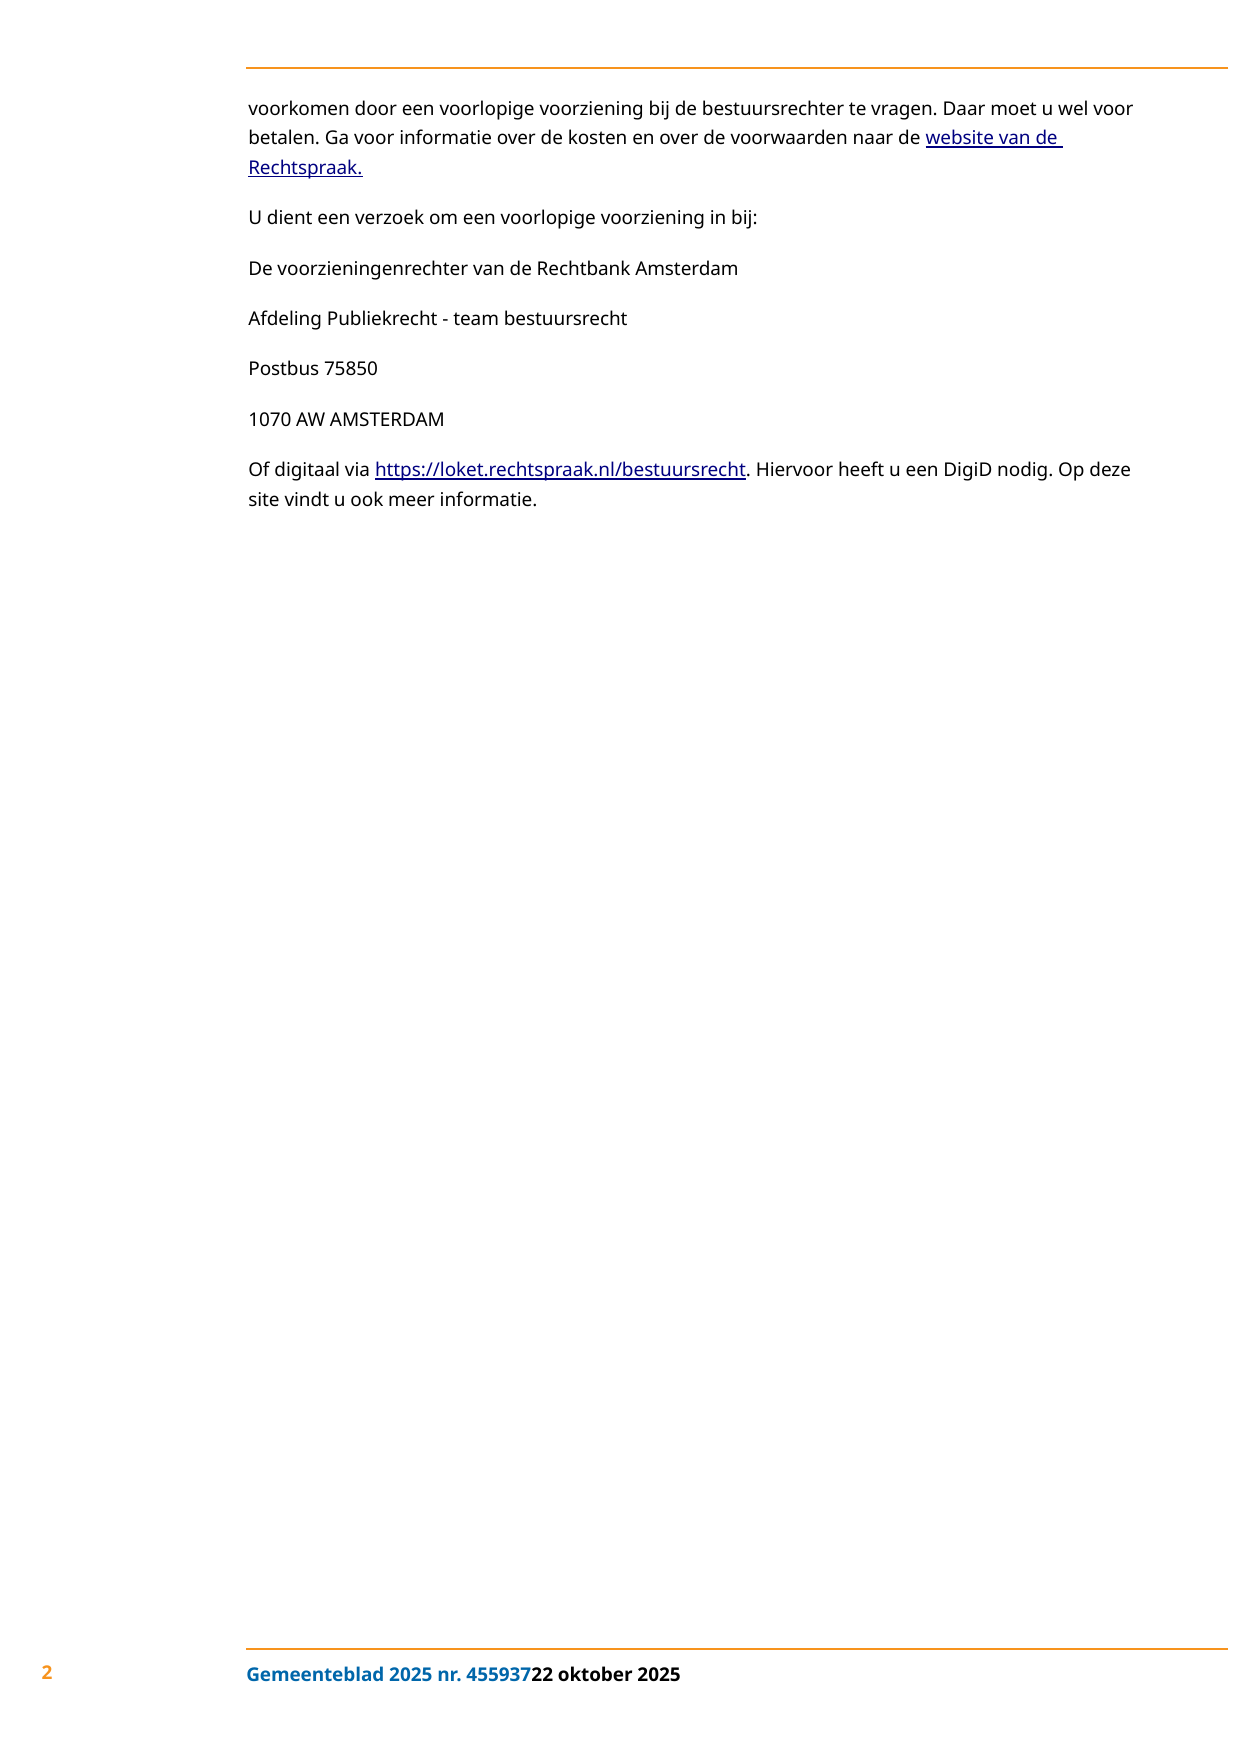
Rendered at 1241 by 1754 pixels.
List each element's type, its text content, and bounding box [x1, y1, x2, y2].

text voorkomen door een voorlopige voorziening bij de bestuursrechter te vragen. Daar moet u wel voor betalen. Ga voor informatie over de kosten en over de voorwaarden naar de website van de Rechtspraak. [248, 95, 1152, 180]
picture [41, 47, 231, 172]
text Postbus 75850 [248, 356, 1152, 381]
text De voorzieningenrechter van de Rechtbank Amsterdam [248, 255, 1152, 281]
text U dient een verzoek om een voorlopige voorziening in bij: [248, 204, 1152, 230]
text Afdeling Publiekrecht - team bestuursrecht [248, 305, 1152, 331]
text Of digitaal via https://loket.rechtspraak.nl/bestuursrecht. Hiervoor heeft u een DigiD nodig. Op deze site vindt u ook meer informatie. [248, 456, 1152, 512]
text 1070 AW AMSTERDAM [248, 406, 1152, 432]
